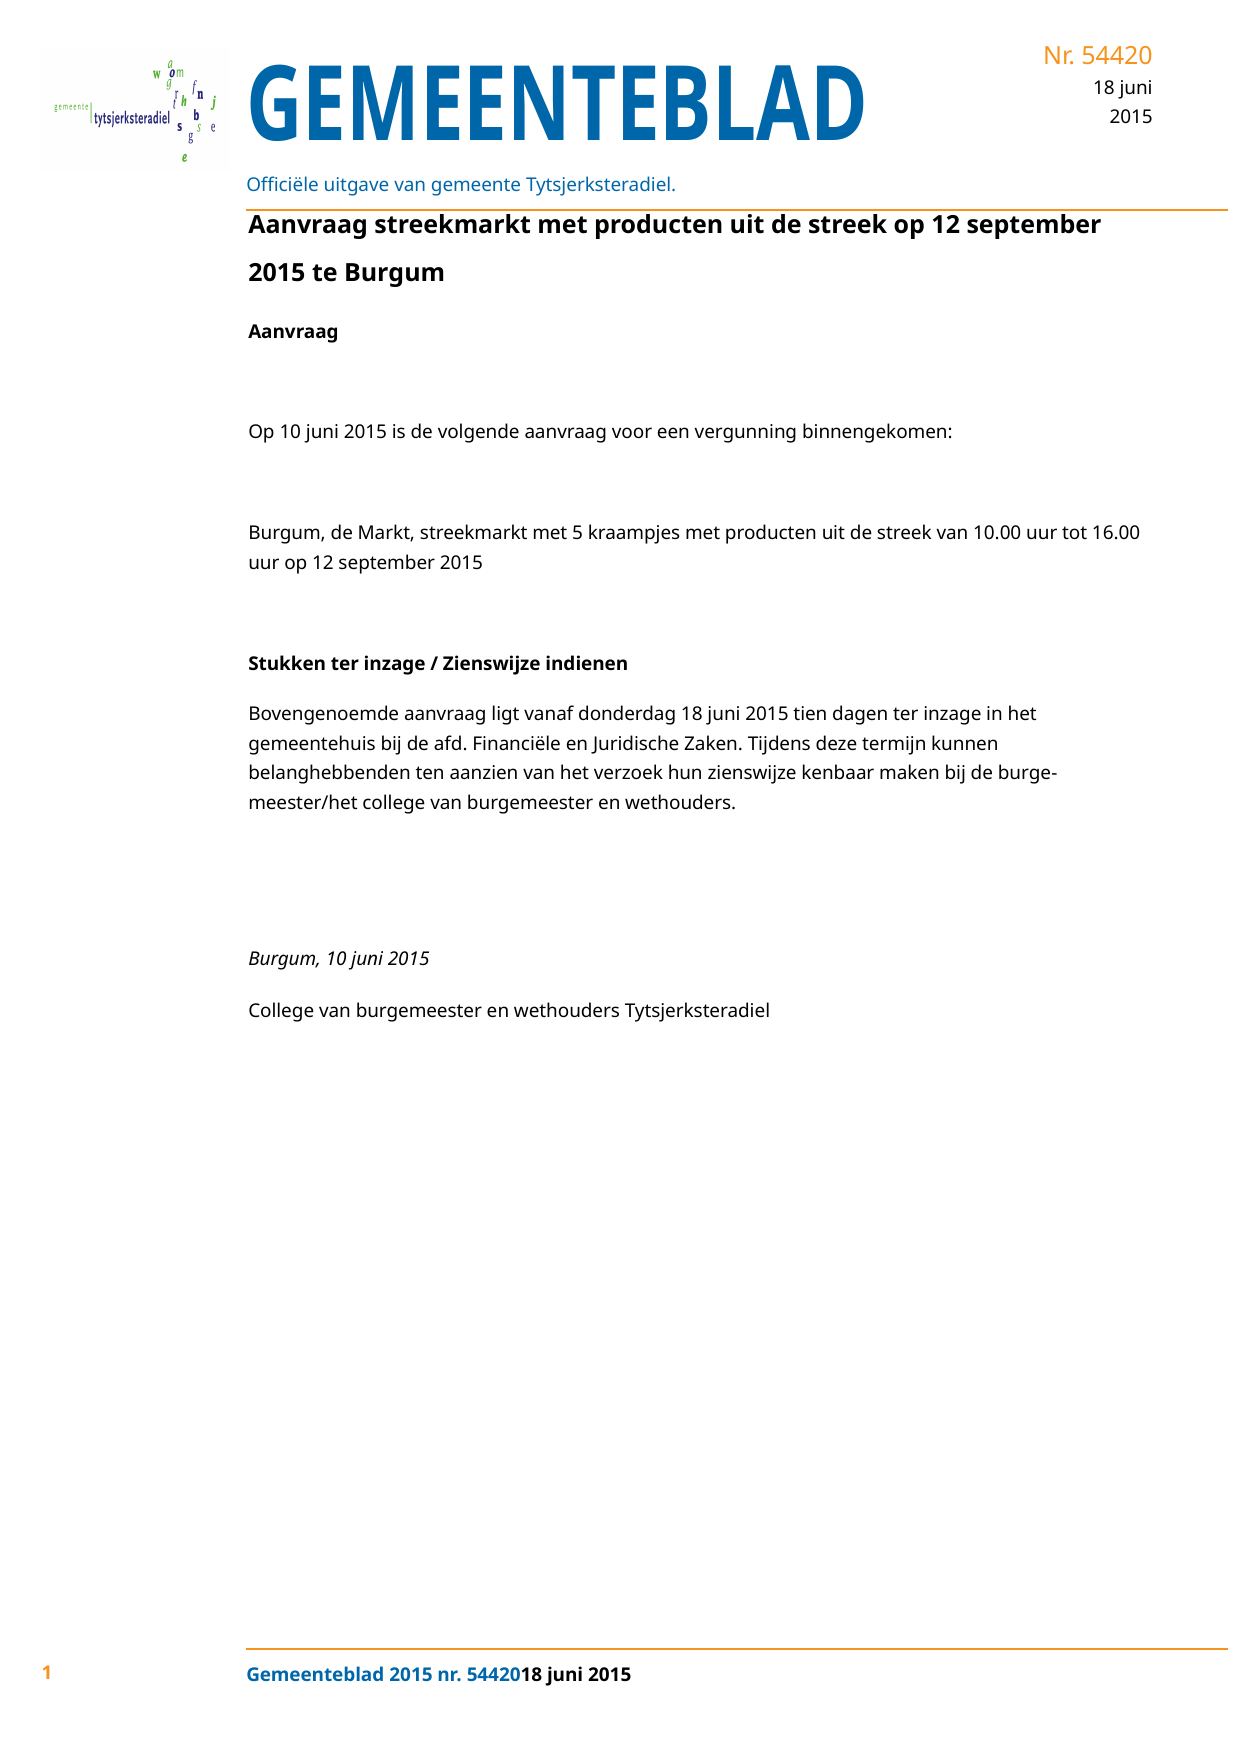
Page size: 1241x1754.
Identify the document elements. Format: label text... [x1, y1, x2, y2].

text Aanvraag [248, 318, 1152, 344]
picture [41, 47, 231, 172]
text College van burgemeester en wethouders Tytsjerksteradiel [248, 997, 1152, 1022]
text Burgum, de Markt, streekmarkt met 5 kraampjes met producten uit de streek van 10.00 uur tot 16.00 uur op 12 september 2015 [248, 519, 1152, 575]
text Op 10 juni 2015 is de volgende aanvraag voor een vergunning binnengekomen: [248, 419, 1152, 444]
text Burgum, 10 juni 2015 [248, 945, 1152, 971]
text Bovengenoemde aanvraag ligt vanaf donderdag 18 juni 2015 tien dagen ter inzage in het gemeentehuis bij de afd. Financiële en Juridische Zaken. Tijdens deze termijn kunnen belanghebbenden ten aanzien van het verzoek hun zienswijze kenbaar maken bij de burge­meester/het college van burgemeester en wethouders. [248, 700, 1152, 815]
text Stukken ter inzage / Zienswijze indienen [248, 650, 1152, 676]
text Aanvraag streekmarkt met producten uit de streek op 12 september 2015 te Burgum [248, 211, 1152, 288]
